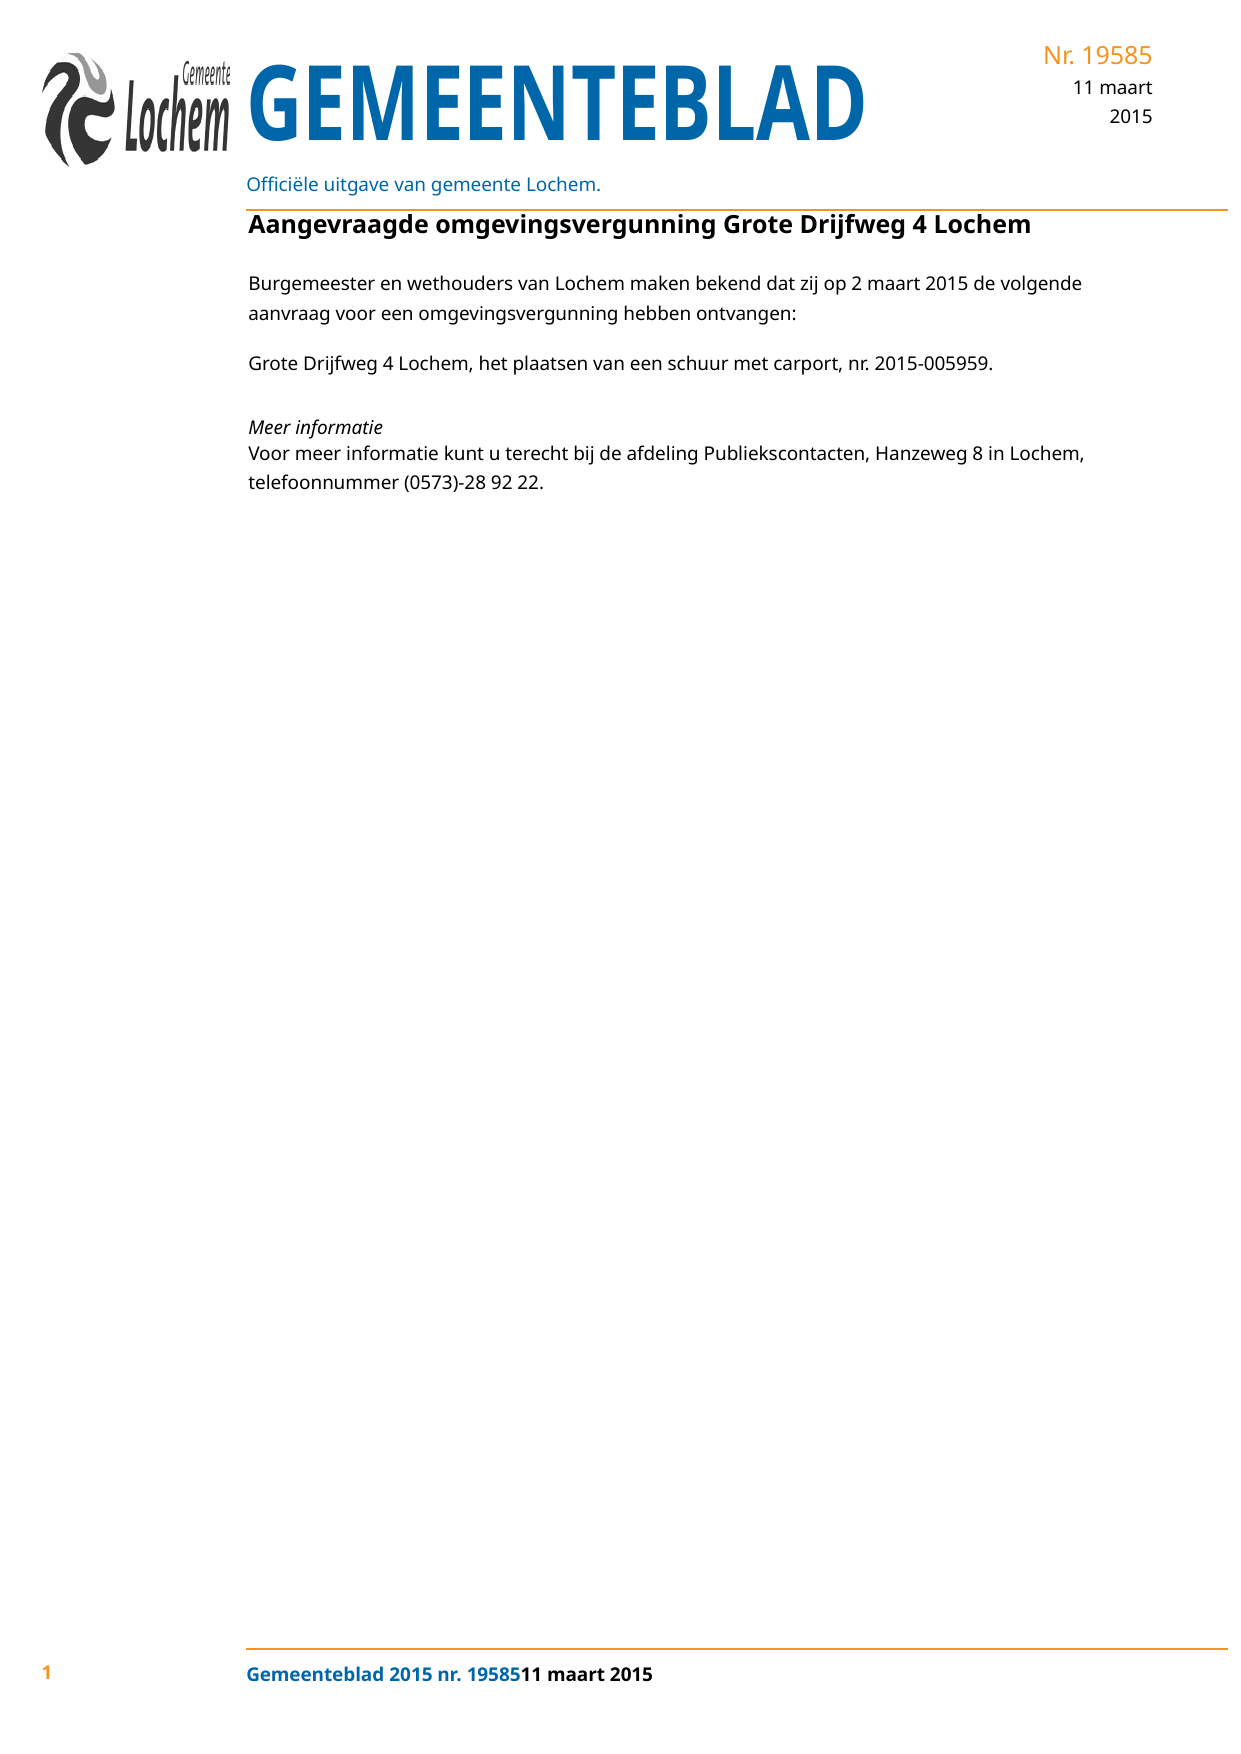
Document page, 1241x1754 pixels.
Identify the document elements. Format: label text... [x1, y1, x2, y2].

text Meer informatie [248, 414, 1152, 440]
text Grote Drijfweg 4 Lochem, het plaatsen van een schuur met carport, nr. 2015-005959. [248, 350, 1152, 376]
text Voor meer informatie kunt u terecht bij de afdeling Publiekscontacten, Hanzeweg 8 in Lochem, telefoonnummer (0573)-28 92 22. [248, 440, 1152, 495]
text Aangevraagde omgevingsvergunning Grote Drijfweg 4 Lochem [248, 211, 1152, 241]
text Burgemeester en wethouders van Lochem maken bekend dat zij op 2 maart 2015 de volgende aanvraag voor een omgevingsvergunning hebben ontvangen: [248, 270, 1152, 326]
picture [41, 47, 231, 172]
